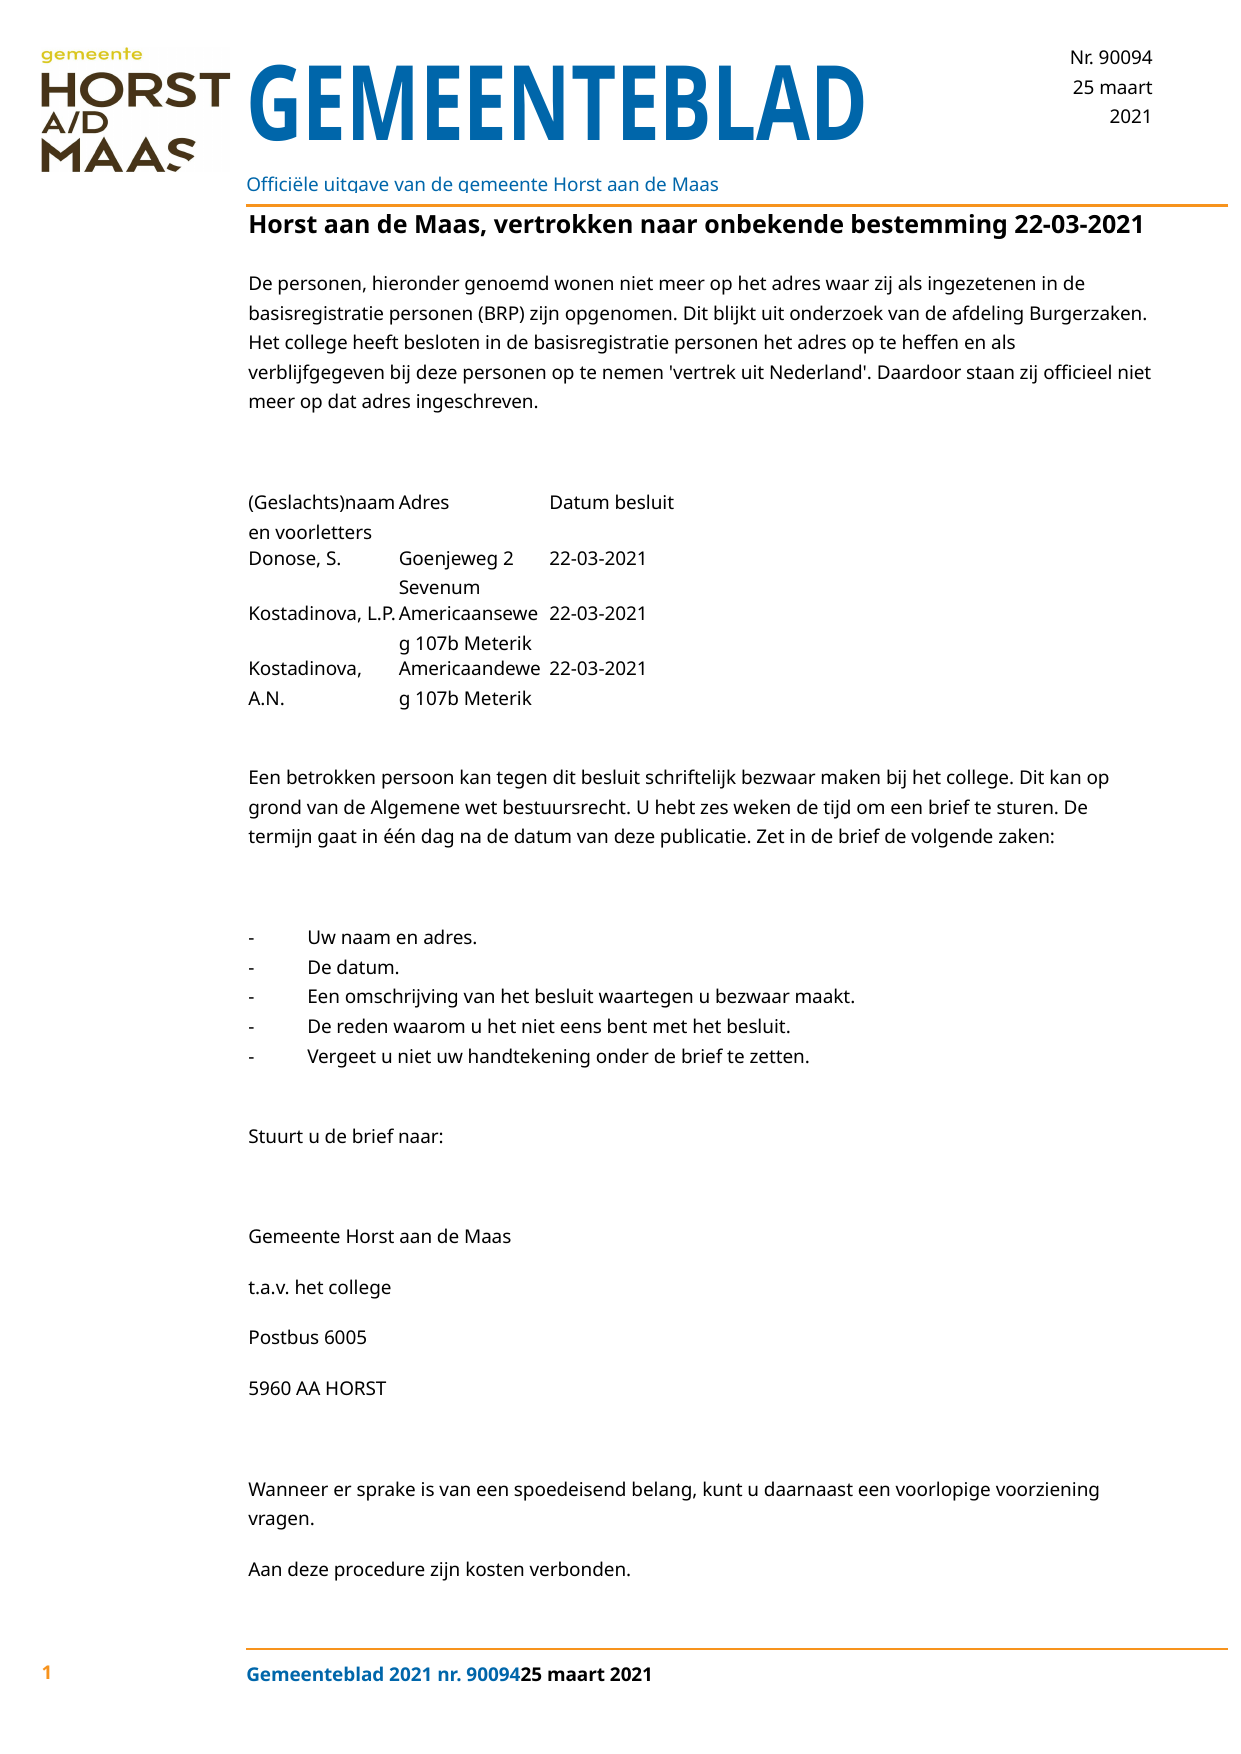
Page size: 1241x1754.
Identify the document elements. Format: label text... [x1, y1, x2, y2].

table_cell 22-03-2021 [549, 600, 700, 656]
list De reden waarom u het niet eens bent met het besluit. [248, 1013, 1152, 1039]
text Wanneer er sprake is van een spoedeisend belang, kunt u daarnaast een voorlopige voorziening vragen. [248, 1476, 1152, 1531]
table_cell Kostadinova, A.N. [248, 656, 398, 711]
table_cell Goenjeweg 2 Sevenum [399, 545, 549, 600]
table_cell Americaandeweg 107b Meterik [399, 656, 549, 711]
text Aan deze procedure zijn kosten verbonden. [248, 1556, 1152, 1581]
text Horst aan de Maas, vertrokken naar onbekende bestemming 22-03-2021 [248, 207, 1152, 241]
table_header Adres [399, 490, 549, 545]
text Een betrokken persoon kan tegen dit besluit schriftelijk bezwaar maken bij het college. Dit kan op grond van de Algemene wet bestuursrecht. U hebt zes weken de tijd om een brief te sturen. De termijn gaat in één dag na de datum van deze publicatie. Zet in de brief de volgende zaken: [248, 764, 1152, 849]
table_cell 22-03-2021 [549, 656, 700, 711]
table_cell Kostadinova, L.P. [248, 600, 398, 656]
table_header Datum besluit [549, 490, 700, 545]
table_cell Americaanseweg 107b Meterik [399, 600, 549, 656]
text t.a.v. het college [248, 1274, 1152, 1300]
list De datum. [248, 954, 1152, 980]
table_header (Geslachts)naam en voorletters [248, 490, 398, 545]
text Postbus 6005 [248, 1324, 1152, 1350]
list Een omschrijving van het besluit waartegen u bezwaar maakt. [248, 984, 1152, 1009]
text 5960 AA HORST [248, 1375, 1152, 1401]
table_cell Donose, S. [248, 545, 398, 600]
text De personen, hieronder genoemd wonen niet meer op het adres waar zij als ingezetenen in de basisregistratie personen (BRP) zijn opgenomen. Dit blijkt uit onderzoek van de afdeling Burgerzaken. Het college heeft besloten in de basisregistratie personen het adres op te heffen en als verblijfgegeven bij deze personen op te nemen 'vertrek uit Nederland'. Daardoor staan zij officieel niet meer op dat adres ingeschreven. [248, 270, 1152, 414]
text Stuurt u de brief naar: [248, 1123, 1152, 1148]
table_cell 22-03-2021 [549, 545, 700, 600]
list Vergeet u niet uw handtekening onder de brief te zetten. [248, 1043, 1152, 1068]
text Gemeente Horst aan de Maas [248, 1224, 1152, 1249]
list Uw naam en adres. [248, 924, 1152, 950]
picture [41, 47, 231, 172]
